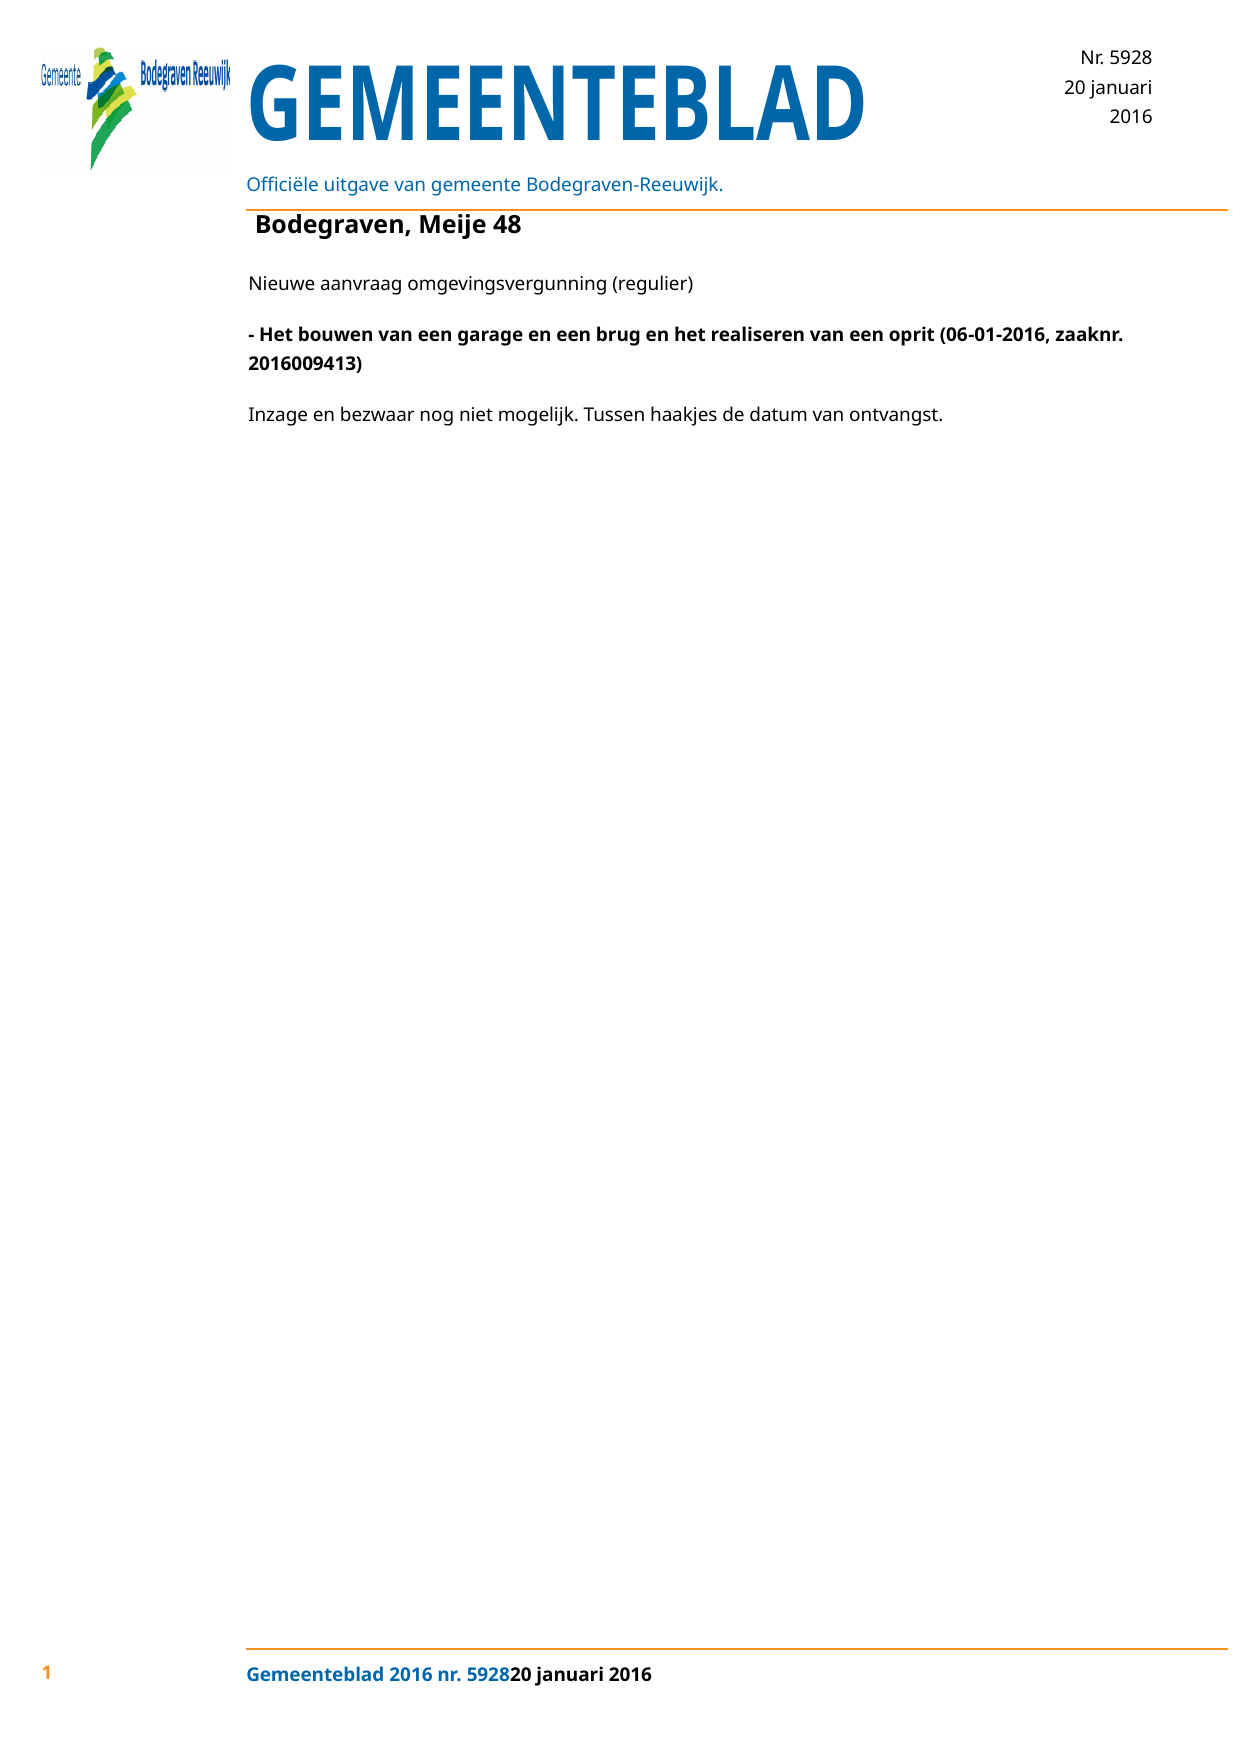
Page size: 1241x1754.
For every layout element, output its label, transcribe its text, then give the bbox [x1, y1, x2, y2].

text Bodegraven, Meije 48 [248, 211, 1152, 241]
text - Het bouwen van een garage en een brug en het realiseren van een oprit (06‑01‑2016, zaaknr. 2016009413) [248, 321, 1152, 376]
picture [41, 47, 231, 172]
text Inzage en bezwaar nog niet mogelijk. Tussen haakjes de datum van ontvangst. [248, 401, 1152, 426]
text Nieuwe aanvraag omgevingsvergunning (regulier) [248, 270, 1152, 296]
